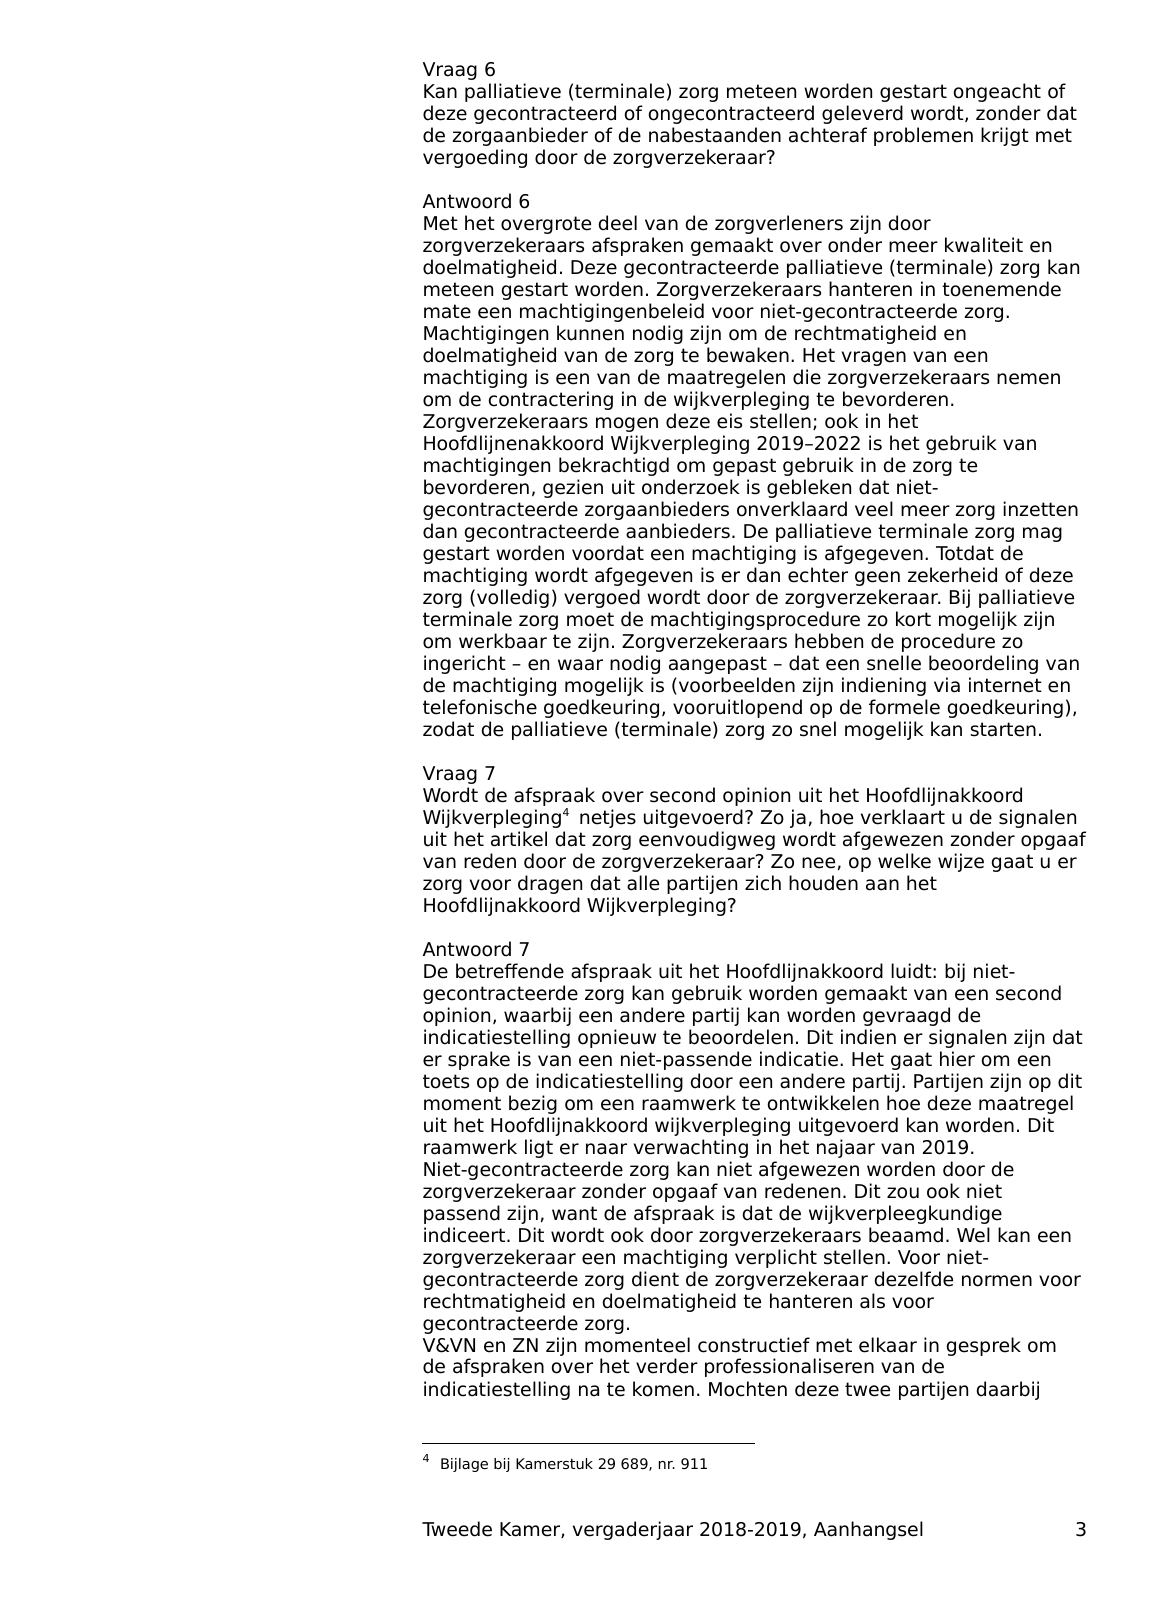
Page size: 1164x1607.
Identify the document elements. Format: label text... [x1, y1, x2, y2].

text V&VN en ZN zijn momenteel constructief met elkaar in gesprek om de afspraken over het verder professionaliseren van de indicatiestelling na te komen. Mochten deze twee partijen daarbij [422, 1334, 1087, 1400]
text Wordt de afspraak over second opinion uit het Hoofdlijnakkoord Wijkverpleging netjes uitgevoerd? Zo ja, hoe verklaart u de signalen uit het artikel dat zorg eenvoudigweg wordt afgewezen zonder opgaaf van reden door de zorgverzekeraar? Zo nee, op welke wijze gaat u er zorg voor dragen dat alle partijen zich houden aan het Hoofdlijnakkoord Wijkverpleging? [422, 785, 1087, 917]
text Met het overgrote deel van de zorgverleners zijn door zorgverzekeraars afspraken gemaakt over onder meer kwaliteit en doelmatigheid. Deze gecontracteerde palliatieve (terminale) zorg kan meteen gestart worden. Zorgverzekeraars hanteren in toenemende mate een machtigingenbeleid voor niet-gecontracteerde zorg. Machtigingen kunnen nodig zijn om de rechtmatigheid en doelmatigheid van de zorg te bewaken. Het vragen van een machtiging is een van de maatregelen die zorgverzekeraars nemen om de contractering in de wijkverpleging te bevorderen. Zorgverzekeraars mogen deze eis stellen; ook in het Hoofdlijnenakkoord Wijkverpleging 2019–2022 is het gebruik van machtigingen bekrachtigd om gepast gebruik in de zorg te bevorderen, gezien uit onderzoek is gebleken dat niet-gecontracteerde zorgaanbieders onverklaard veel meer zorg inzetten dan gecontracteerde aanbieders. De palliatieve terminale zorg mag gestart worden voordat een machtiging is afgegeven. Totdat de machtiging wordt afgegeven is er dan echter geen zekerheid of deze zorg (volledig) vergoed wordt door de zorgverzekeraar. Bij palliatieve terminale zorg moet de machtigingsprocedure zo kort mogelijk zijn om werkbaar te zijn. Zorgverzekeraars hebben de procedure zo ingericht – en waar nodig aangepast – dat een snelle beoordeling van de machtiging mogelijk is (voorbeelden zijn indiening via internet en telefonische goedkeuring, vooruitlopend op de formele goedkeuring), zodat de palliatieve (terminale) zorg zo snel mogelijk kan starten. [422, 213, 1087, 741]
text Vraag 6 [422, 59, 1087, 81]
text Niet-gecontracteerde zorg kan niet afgewezen worden door de zorgverzekeraar zonder opgaaf van redenen. Dit zou ook niet passend zijn, want de afspraak is dat de wijkverpleegkundige indiceert. Dit wordt ook door zorgverzekeraars beaamd. Wel kan een zorgverzekeraar een machtiging verplicht stellen. Voor niet-gecontracteerde zorg dient de zorgverzekeraar dezelfde normen voor rechtmatigheid en doelmatigheid te hanteren als voor gecontracteerde zorg. [422, 1159, 1087, 1334]
text Vraag 7 [422, 763, 1087, 785]
text Kan palliatieve (terminale) zorg meteen worden gestart ongeacht of deze gecontracteerd of ongecontracteerd geleverd wordt, zonder dat de zorgaanbieder of de nabestaanden achteraf problemen krijgt met vergoeding door de zorgverzekeraar? [422, 81, 1087, 169]
text Antwoord 7 [422, 939, 1087, 961]
text De betreffende afspraak uit het Hoofdlijnakkoord luidt: bij niet-gecontracteerde zorg kan gebruik worden gemaakt van een second opinion, waarbij een andere partij kan worden gevraagd de indicatiestelling opnieuw te beoordelen. Dit indien er signalen zijn dat er sprake is van een niet-passende indicatie. Het gaat hier om een toets op de indicatiestelling door een andere partij. Partijen zijn op dit moment bezig om een raamwerk te ontwikkelen hoe deze maatregel uit het Hoofdlijnakkoord wijkverpleging uitgevoerd kan worden. Dit raamwerk ligt er naar verwachting in het najaar van 2019. [422, 961, 1087, 1159]
text Bijlage bij Kamerstuk 29 689, nr. 911 [422, 1452, 1087, 1474]
text Antwoord 6 [422, 191, 1087, 213]
